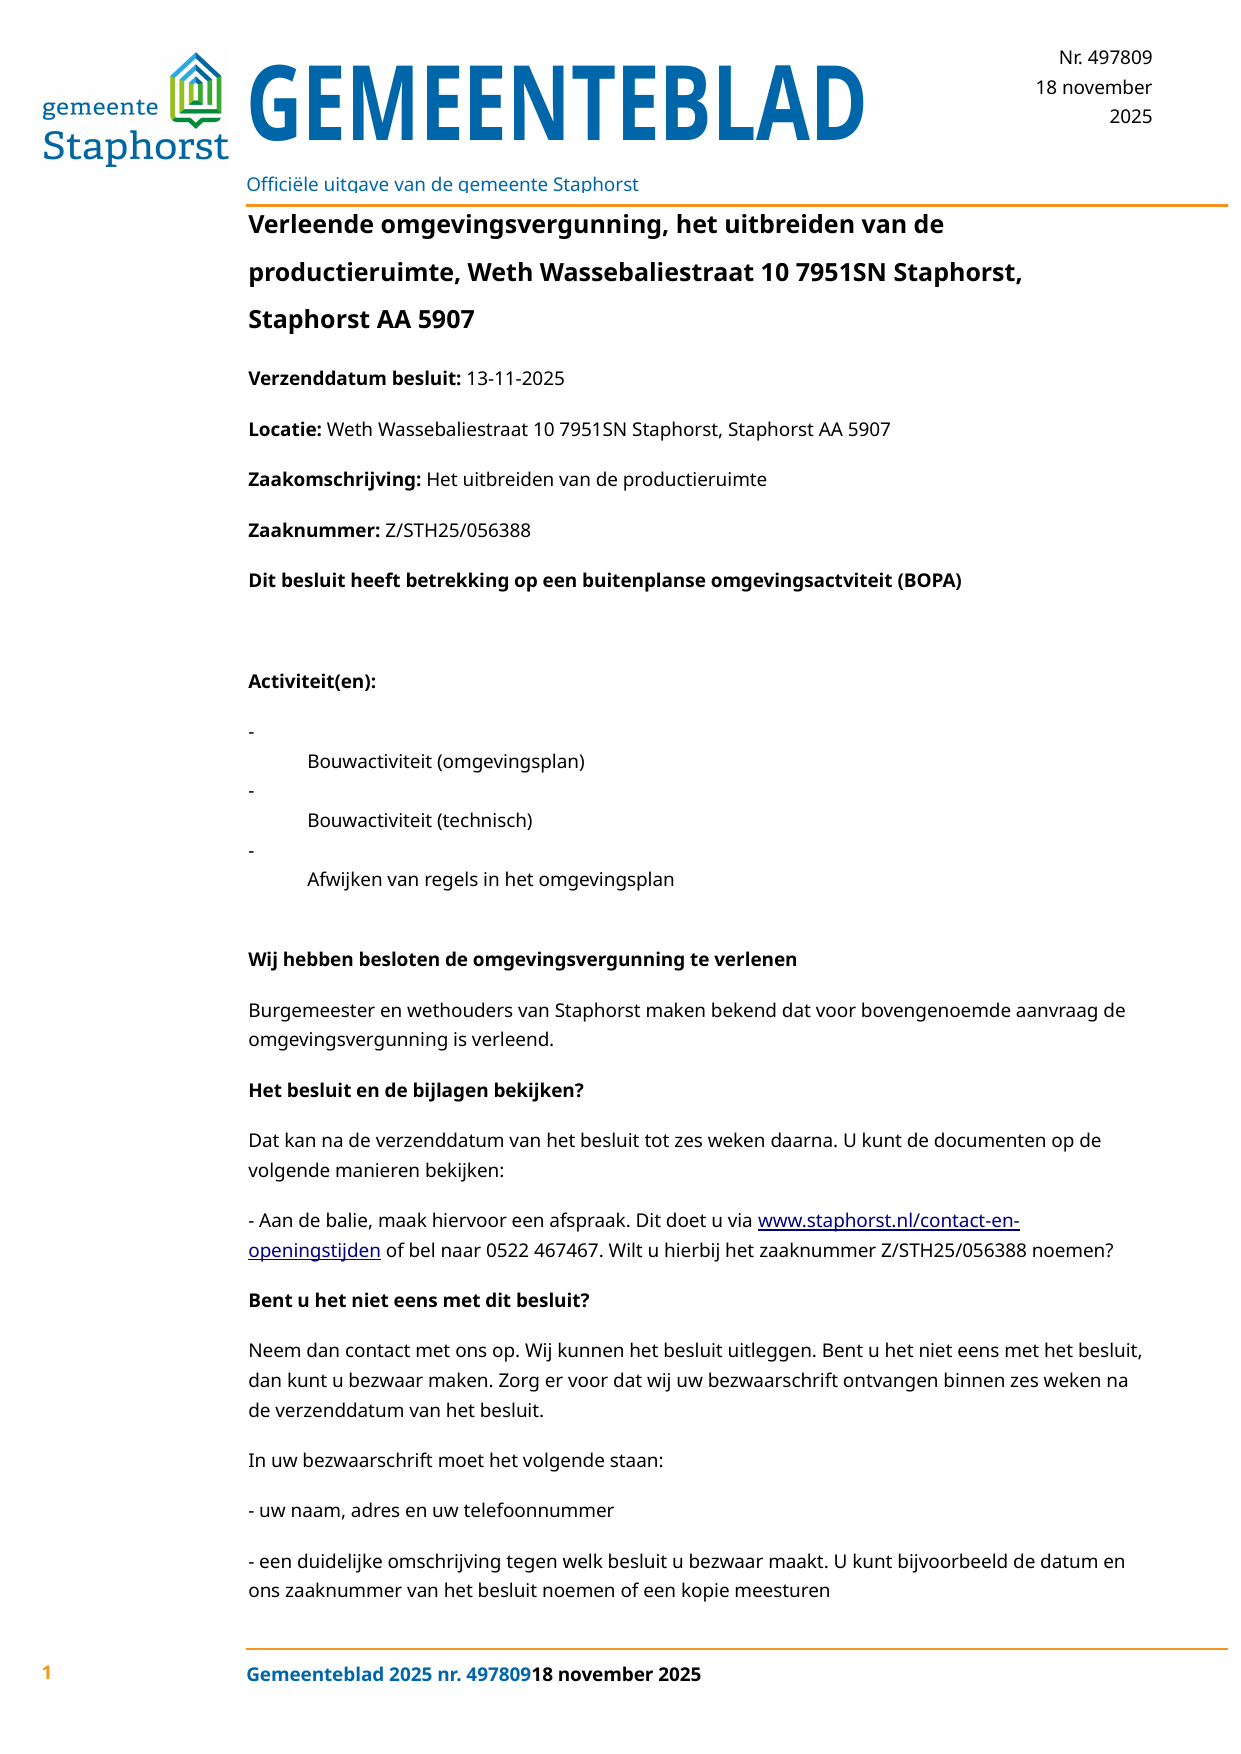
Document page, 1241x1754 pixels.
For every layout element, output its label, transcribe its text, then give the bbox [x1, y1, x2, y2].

text Locatie: Weth Wassebaliestraat 10 7951SN Staphorst, Staphorst AA 5907 [248, 416, 1152, 442]
text Wij hebben besloten de omgevingsvergunning te verlenen [248, 946, 1152, 972]
text Bent u het niet eens met dit besluit? [248, 1287, 1152, 1313]
text - Aan de balie, maak hiervoor een afspraak. Dit doet u via www.staphorst.nl/contact-en-openingstijden of bel naar 0522 467467. Wilt u hierbij het zaaknummer Z/STH25/056388 noemen? [248, 1207, 1152, 1262]
text Dit besluit heeft betrekking op een buitenplanse omgevingsactviteit (BOPA) [248, 567, 1152, 593]
text Zaakomschrijving: Het uitbreiden van de productieruimte [248, 466, 1152, 492]
text In uw bezwaarschrift moet het volgende staan: [248, 1447, 1152, 1473]
text Het besluit en de bijlagen bekijken? [248, 1077, 1152, 1102]
text Activiteit(en): [248, 668, 1152, 694]
text Verzenddatum besluit: 13-11-2025 [248, 366, 1152, 391]
text Verleende omgevingsvergunning, het uitbreiden van de productieruimte, Weth Wassebaliestraat 10 7951SN Staphorst, Staphorst AA 5907 [248, 207, 1152, 336]
text Burgemeester en wethouders van Staphorst maken bekend dat voor bovengenoemde aanvraag de omgevingsvergunning is verleend. [248, 997, 1152, 1052]
text Neem dan contact met ons op. Wij kunnen het besluit uitleggen. Bent u het niet eens met het besluit, dan kunt u bezwaar maken. Zorg er voor dat wij uw bezwaarschrift ontvangen binnen zes weken na de verzenddatum van het besluit. [248, 1338, 1152, 1422]
list Afwijken van regels in het omgevingsplan [248, 866, 1152, 892]
text - uw naam, adres en uw telefoonnummer [248, 1498, 1152, 1523]
list Bouwactiviteit (omgevingsplan) [248, 748, 1152, 774]
text Zaaknummer: Z/STH25/056388 [248, 517, 1152, 542]
picture [41, 47, 231, 172]
text Dat kan na de verzenddatum van het besluit tot zes weken daarna. U kunt de documenten op de volgende manieren bekijken: [248, 1127, 1152, 1182]
text - een duidelijke omschrijving tegen welk besluit u bezwaar maakt. U kunt bijvoorbeeld de datum en ons zaaknummer van het besluit noemen of een kopie meesturen [248, 1548, 1152, 1603]
list Bouwactiviteit (technisch) [248, 807, 1152, 833]
